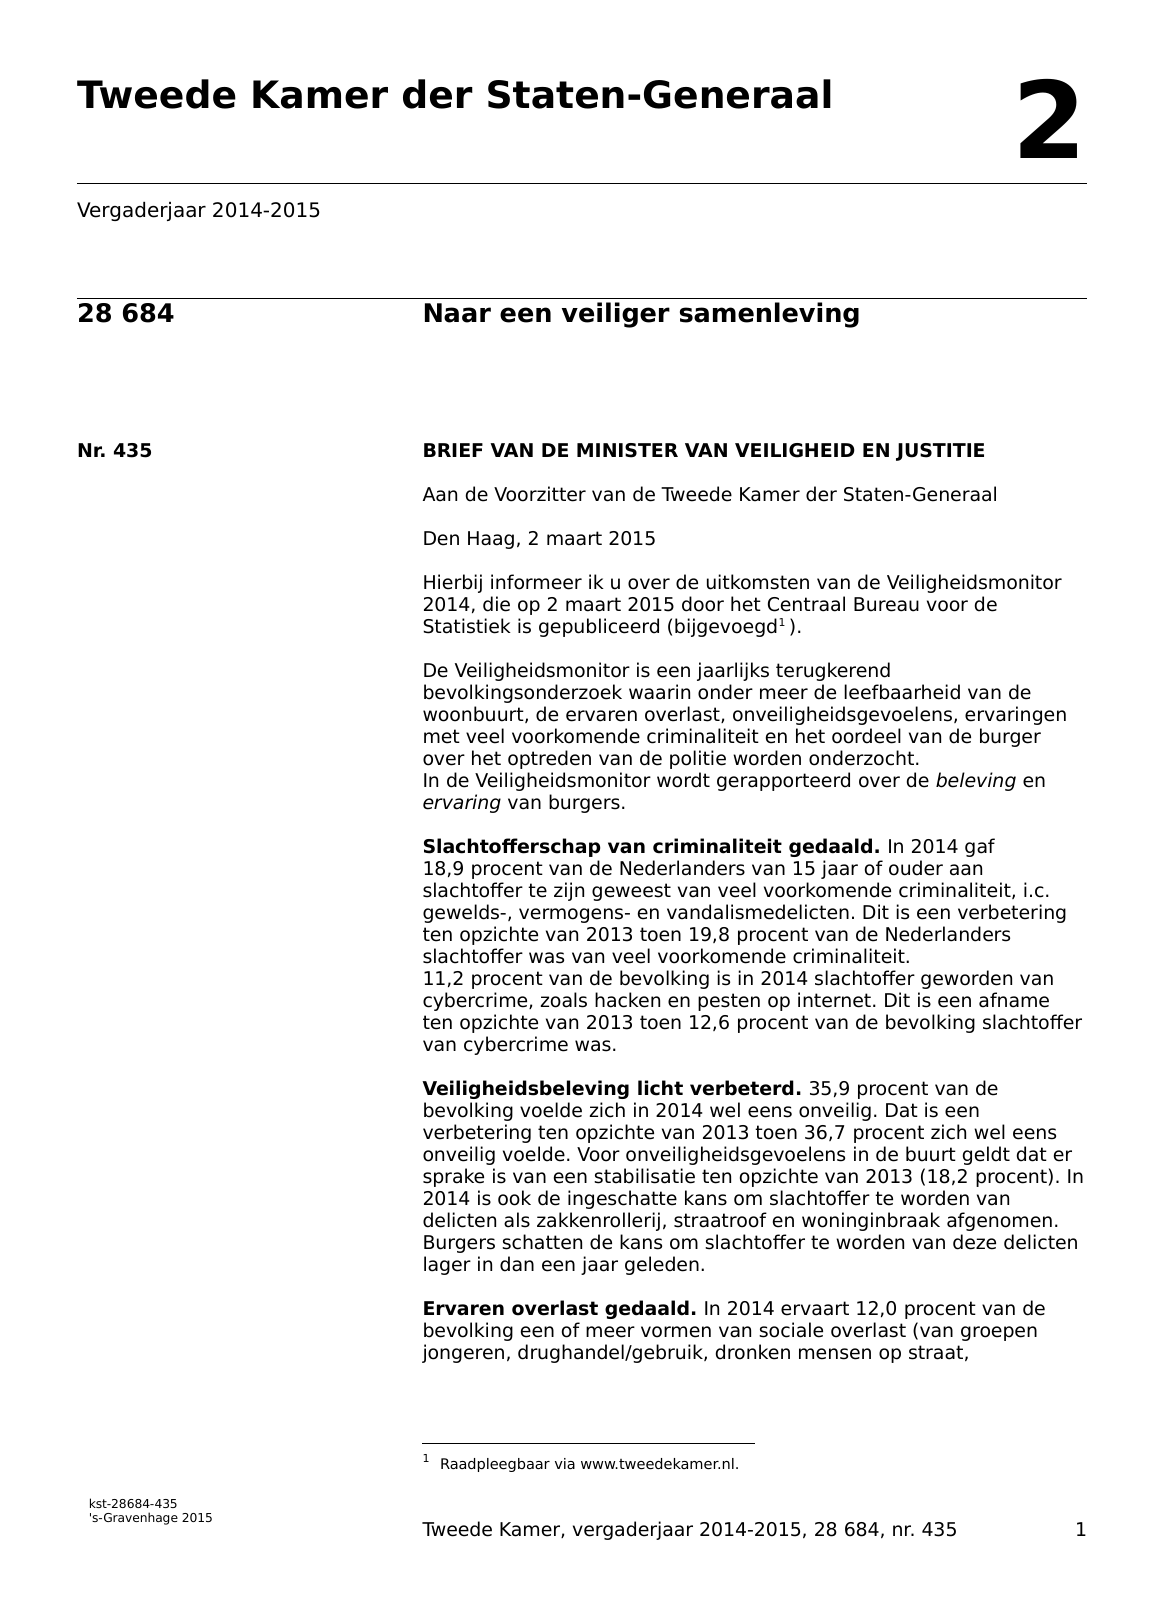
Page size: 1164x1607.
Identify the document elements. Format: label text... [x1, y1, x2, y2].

table_cell Vergaderjaar 2014-2015 [77, 184, 1087, 298]
text Hierbij informeer ik u over de uitkomsten van de Veiligheidsmonitor 2014, die op 2 maart 2015 door het Centraal Bureau voor de Statistiek is gepubliceerd (bijgevoegd). [422, 572, 1087, 638]
text Veiligheidsbeleving licht verbeterd. 35,9 procent van de bevolking voelde zich in 2014 wel eens onveilig. Dat is een verbetering ten opzichte van 2013 toen 36,7 procent zich wel eens onveilig voelde. Voor onveiligheidsgevoelens in de buurt geldt dat er sprake is van een stabilisatie ten opzichte van 2013 (18,2 procent). In 2014 is ook de ingeschatte kans om slachtoffer te worden van delicten als zakkenrollerij, straatroof en woninginbraak afgenomen. Burgers schatten de kans om slachtoffer te worden van deze delicten lager in dan een jaar geleden. [422, 1078, 1087, 1276]
table_header 2 [886, 59, 1087, 183]
text Ervaren overlast gedaald. In 2014 ervaart 12,0 procent van de bevolking een of meer vormen van sociale overlast (van groepen jongeren, drughandel/gebruik, dronken mensen op straat, [422, 1298, 1087, 1364]
table_header Tweede Kamer der Staten-Generaal [77, 59, 886, 183]
text Aan de Voorzitter van de Tweede Kamer der Staten-Generaal [422, 484, 1087, 506]
subtitle Nr. 435 BRIEF VAN DE MINISTER VAN VEILIGHEID EN JUSTITIE [77, 440, 1087, 462]
text In de Veiligheidsmonitor wordt gerapporteerd over de beleving en ervaring van burgers. [422, 770, 1087, 814]
text Den Haag, 2 maart 2015 [422, 528, 1087, 550]
text 11,2 procent van de bevolking is in 2014 slachtoffer geworden van cybercrime, zoals hacken en pesten op internet. Dit is een afname ten opzichte van 2013 toen 12,6 procent van de bevolking slachtoffer van cybercrime was. [422, 968, 1087, 1056]
text Raadpleegbaar via www.tweedekamer.nl. [422, 1452, 1087, 1474]
text Slachtofferschap van criminaliteit gedaald. In 2014 gaf 18,9 procent van de Nederlanders van 15 jaar of ouder aan slachtoffer te zijn geweest van veel voorkomende criminaliteit, i.c. gewelds-, vermogens- en vandalismedelicten. Dit is een verbetering ten opzichte van 2013 toen 19,8 procent van de Nederlanders slachtoffer was van veel voorkomende criminaliteit. [422, 836, 1087, 968]
text 's-Gravenhage 2015 [88, 1511, 323, 1525]
text kst-28684-435 [88, 1497, 323, 1511]
subtitle 28 684 Naar een veiliger samenleving [77, 299, 1087, 329]
text De Veiligheidsmonitor is een jaarlijks terugkerend bevolkingsonderzoek waarin onder meer de leefbaarheid van de woonbuurt, de ervaren overlast, onveiligheidsgevoelens, ervaringen met veel voorkomende criminaliteit en het oordeel van de burger over het optreden van de politie worden onderzocht. [422, 660, 1087, 770]
